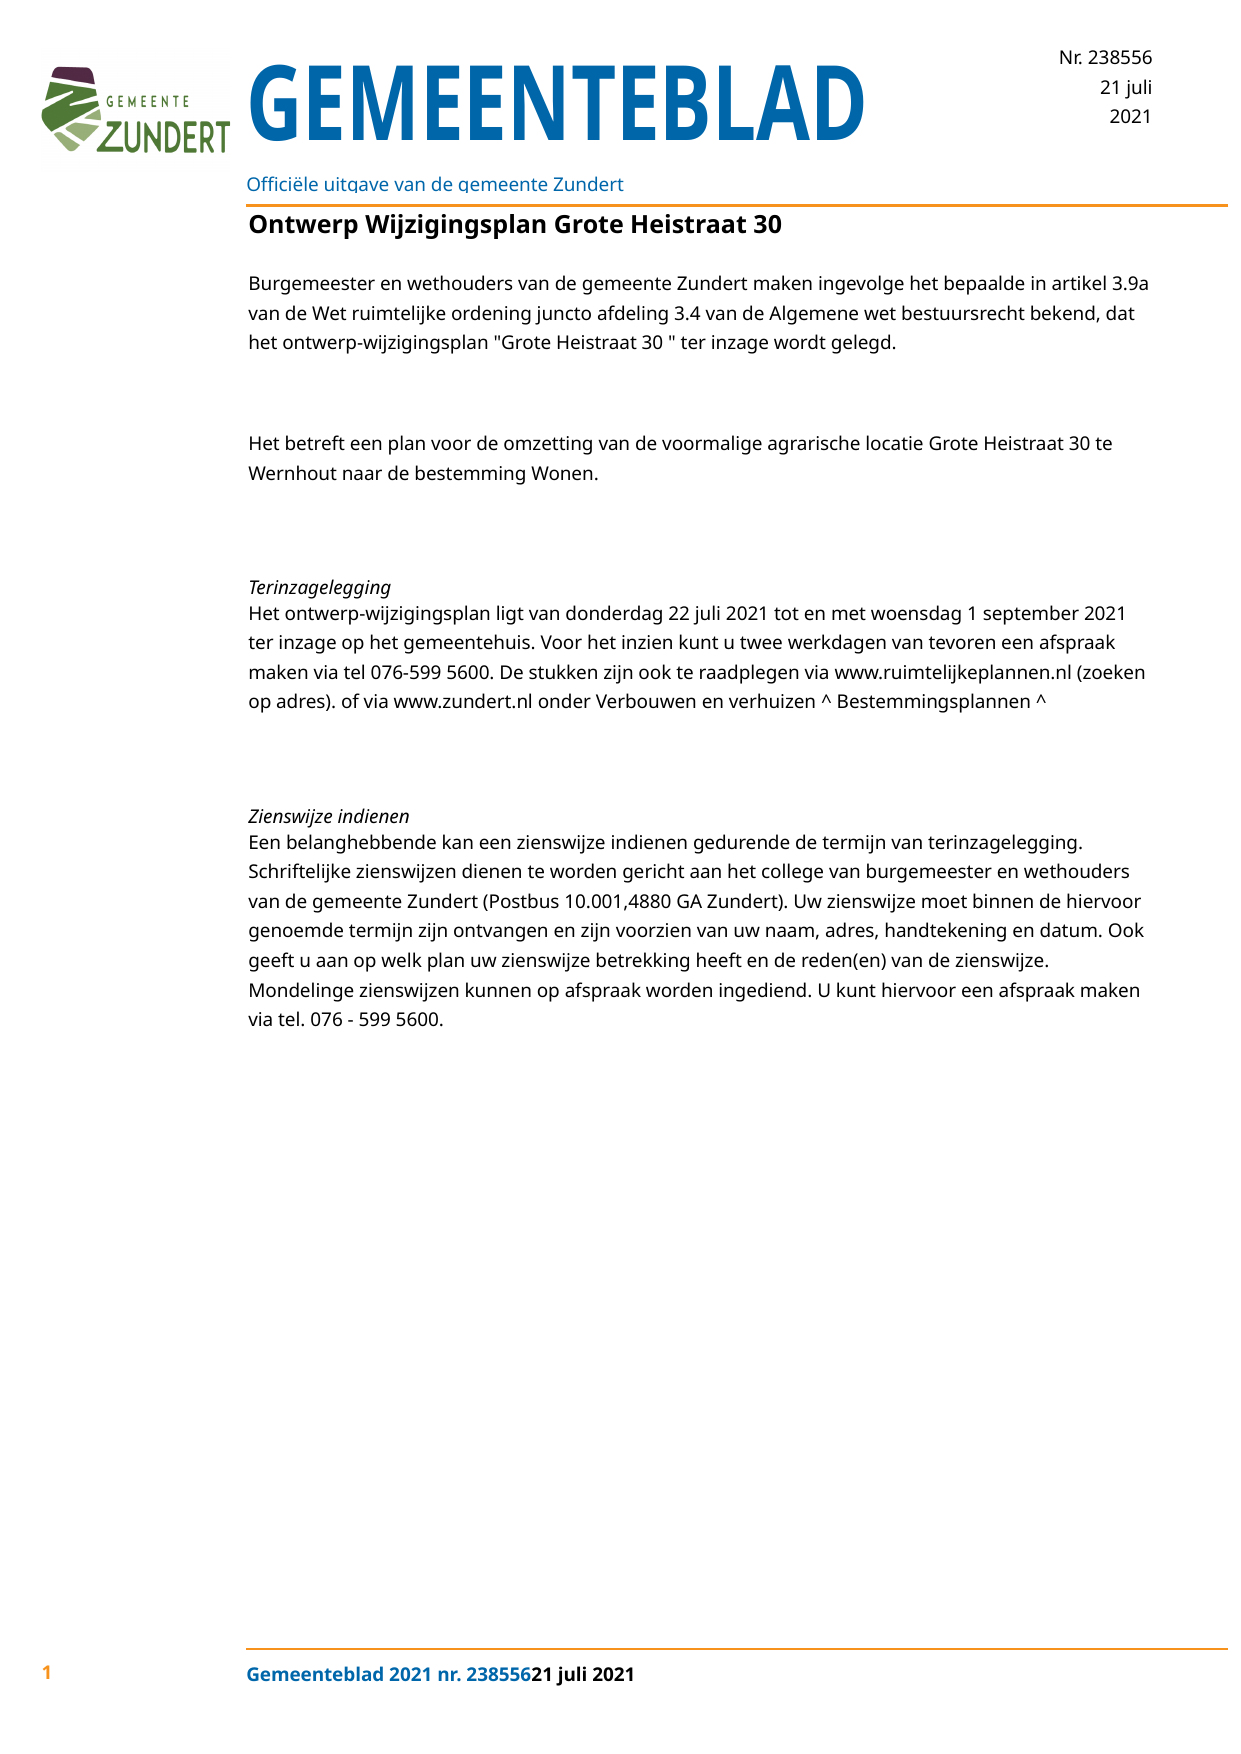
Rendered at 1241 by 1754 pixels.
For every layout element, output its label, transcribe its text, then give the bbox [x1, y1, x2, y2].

text Het ontwerp-wijzigingsplan ligt van donderdag 22 juli 2021 tot en met woensdag 1 september 2021 ter inzage op het gemeentehuis. Voor het inzien kunt u twee werkdagen van tevoren een afspraak maken via tel 076-599 5600. De stukken zijn ook te raadplegen via www.ruimtelijkeplannen.nl (zoeken op adres). of via www.zundert.nl onder Verbouwen en verhuizen ^ Bestemmingsplannen ^ [248, 600, 1152, 714]
text Terinzagelegging [248, 574, 1152, 600]
text Een belanghebbende kan een zienswijze indienen gedurende de termijn van terinzagelegging. Schriftelijke zienswijzen dienen te worden gericht aan het college van burgemeester en wethouders van de gemeente Zundert (Postbus 10.001,4880 GA Zundert). Uw zienswijze moet binnen de hiervoor genoemde termijn zijn ontvangen en zijn voorzien van uw naam, adres, handtekening en datum. Ook geeft u aan op welk plan uw zienswijze betrekking heeft en de reden(en) van de zienswijze. Mondelinge zienswijzen kunnen op afspraak worden ingediend. U kunt hiervoor een afspraak maken via tel. 076 - 599 5600. [248, 829, 1152, 1032]
picture [41, 47, 231, 172]
text Burgemeester en wethouders van de gemeente Zundert maken ingevolge het bepaalde in artikel 3.9a van de Wet ruimtelijke ordening juncto afdeling 3.4 van de Algemene wet bestuursrecht bekend, dat het ontwerp-wijzigingsplan "Grote Heistraat 30 " ter inzage wordt gelegd. [248, 270, 1152, 355]
text Ontwerp Wijzigingsplan Grote Heistraat 30 [248, 207, 1152, 241]
text Het betreft een plan voor de omzetting van de voormalige agrarische locatie Grote Heistraat 30 te Wernhout naar de bestemming Wonen. [248, 430, 1152, 486]
text Zienswijze indienen [248, 803, 1152, 829]
